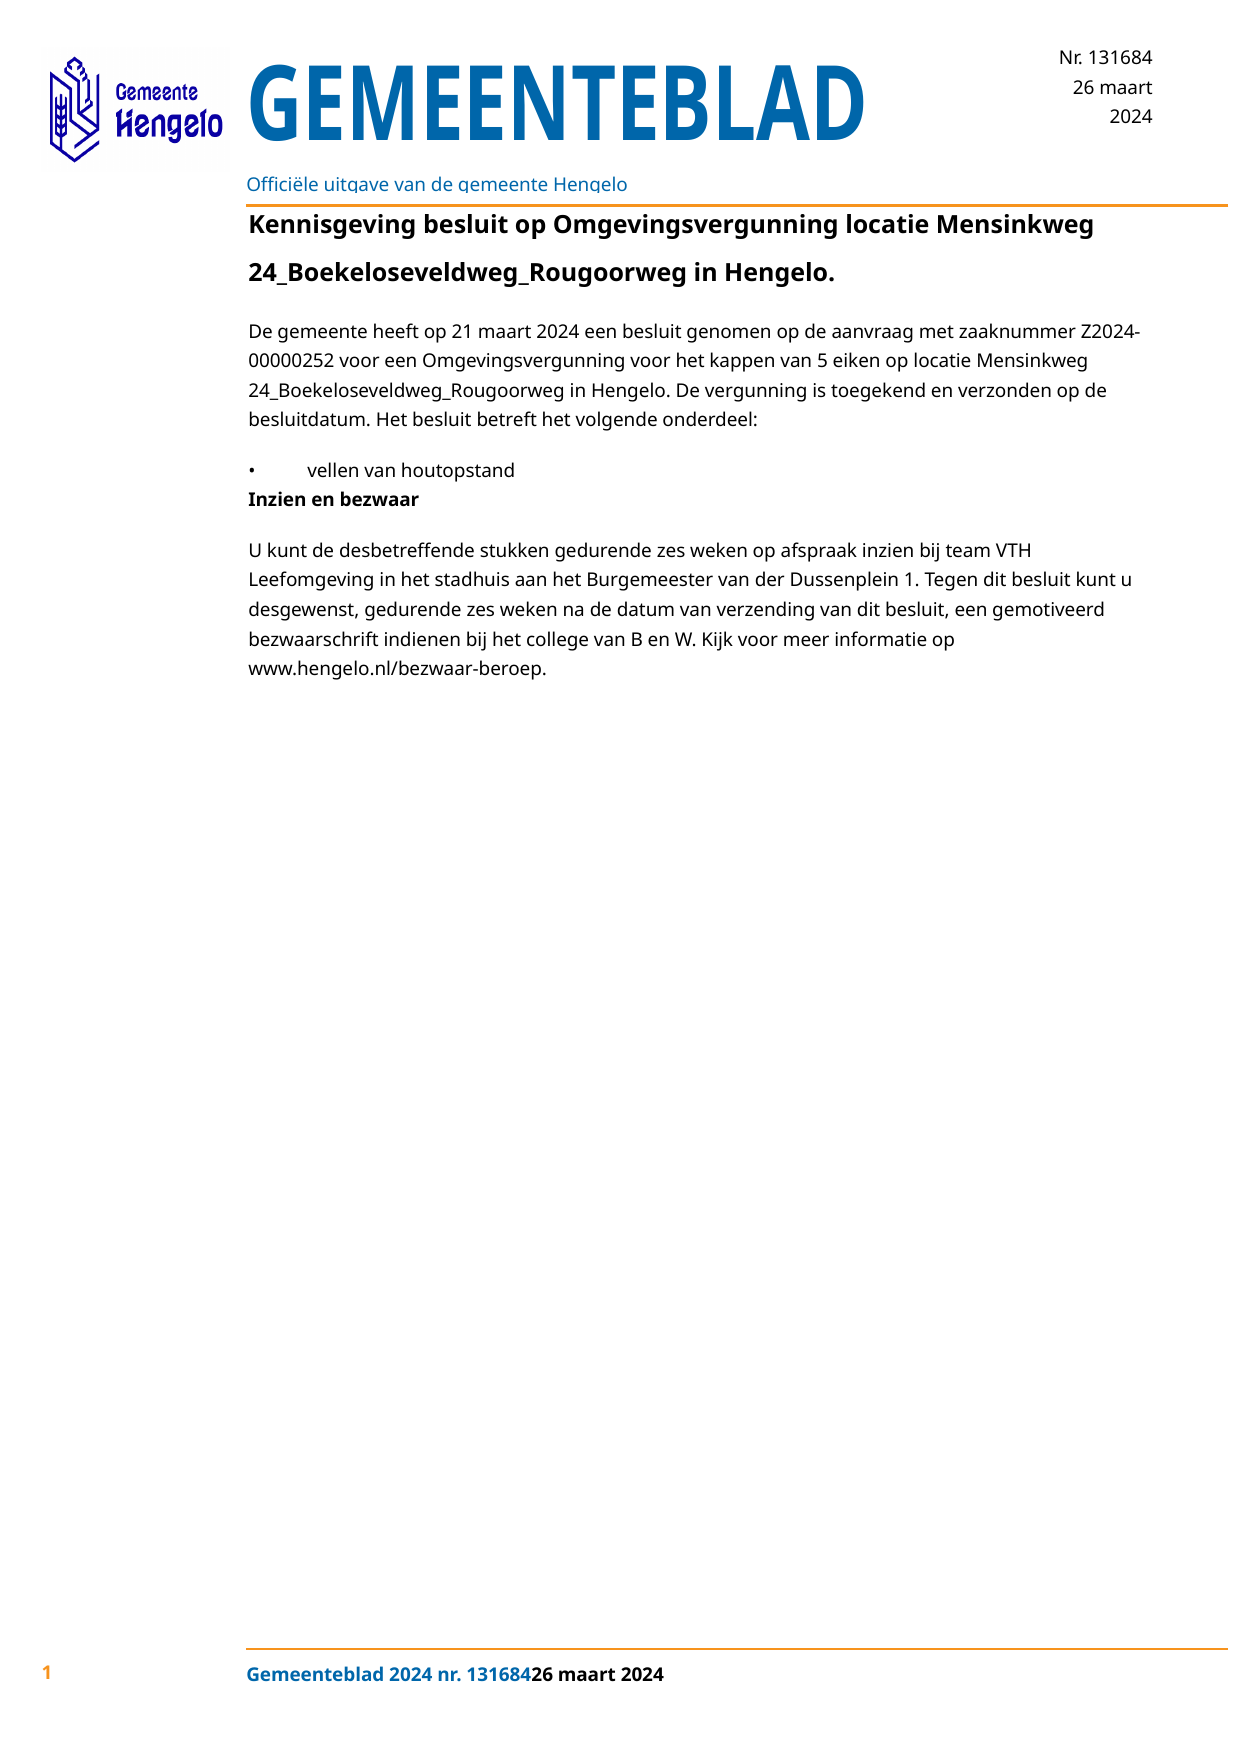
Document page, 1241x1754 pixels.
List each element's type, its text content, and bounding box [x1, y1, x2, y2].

text De gemeente heeft op 21 maart 2024 een besluit genomen op de aanvraag met zaaknummer Z2024-00000252 voor een Omgevingsvergunning voor het kappen van 5 eiken op locatie Mensinkweg 24_Boekeloseveldweg_Rougoorweg in Hengelo. De vergunning is toegekend en verzonden op de besluitdatum. Het besluit betreft het volgende onderdeel: [248, 318, 1152, 432]
text Kennisgeving besluit op Omgevingsvergunning locatie Mensinkweg 24_Boekeloseveldweg_Rougoorweg in Hengelo. [248, 207, 1152, 288]
text Inzien en bezwaar [248, 487, 1152, 512]
text U kunt de desbetreffende stukken gedurende zes weken op afspraak inzien bij team VTH Leefomgeving in het stadhuis aan het Burgemeester van der Dussenplein 1. Tegen dit besluit kunt u desgewenst, gedurende zes weken na de datum van verzending van dit besluit, een gemotiveerd bezwaarschrift indienen bij het college van B en W. Kijk voor meer informatie op www.hengelo.nl/bezwaar-beroep. [248, 537, 1152, 681]
list vellen van houtopstand [248, 457, 1152, 483]
picture [41, 47, 231, 172]
